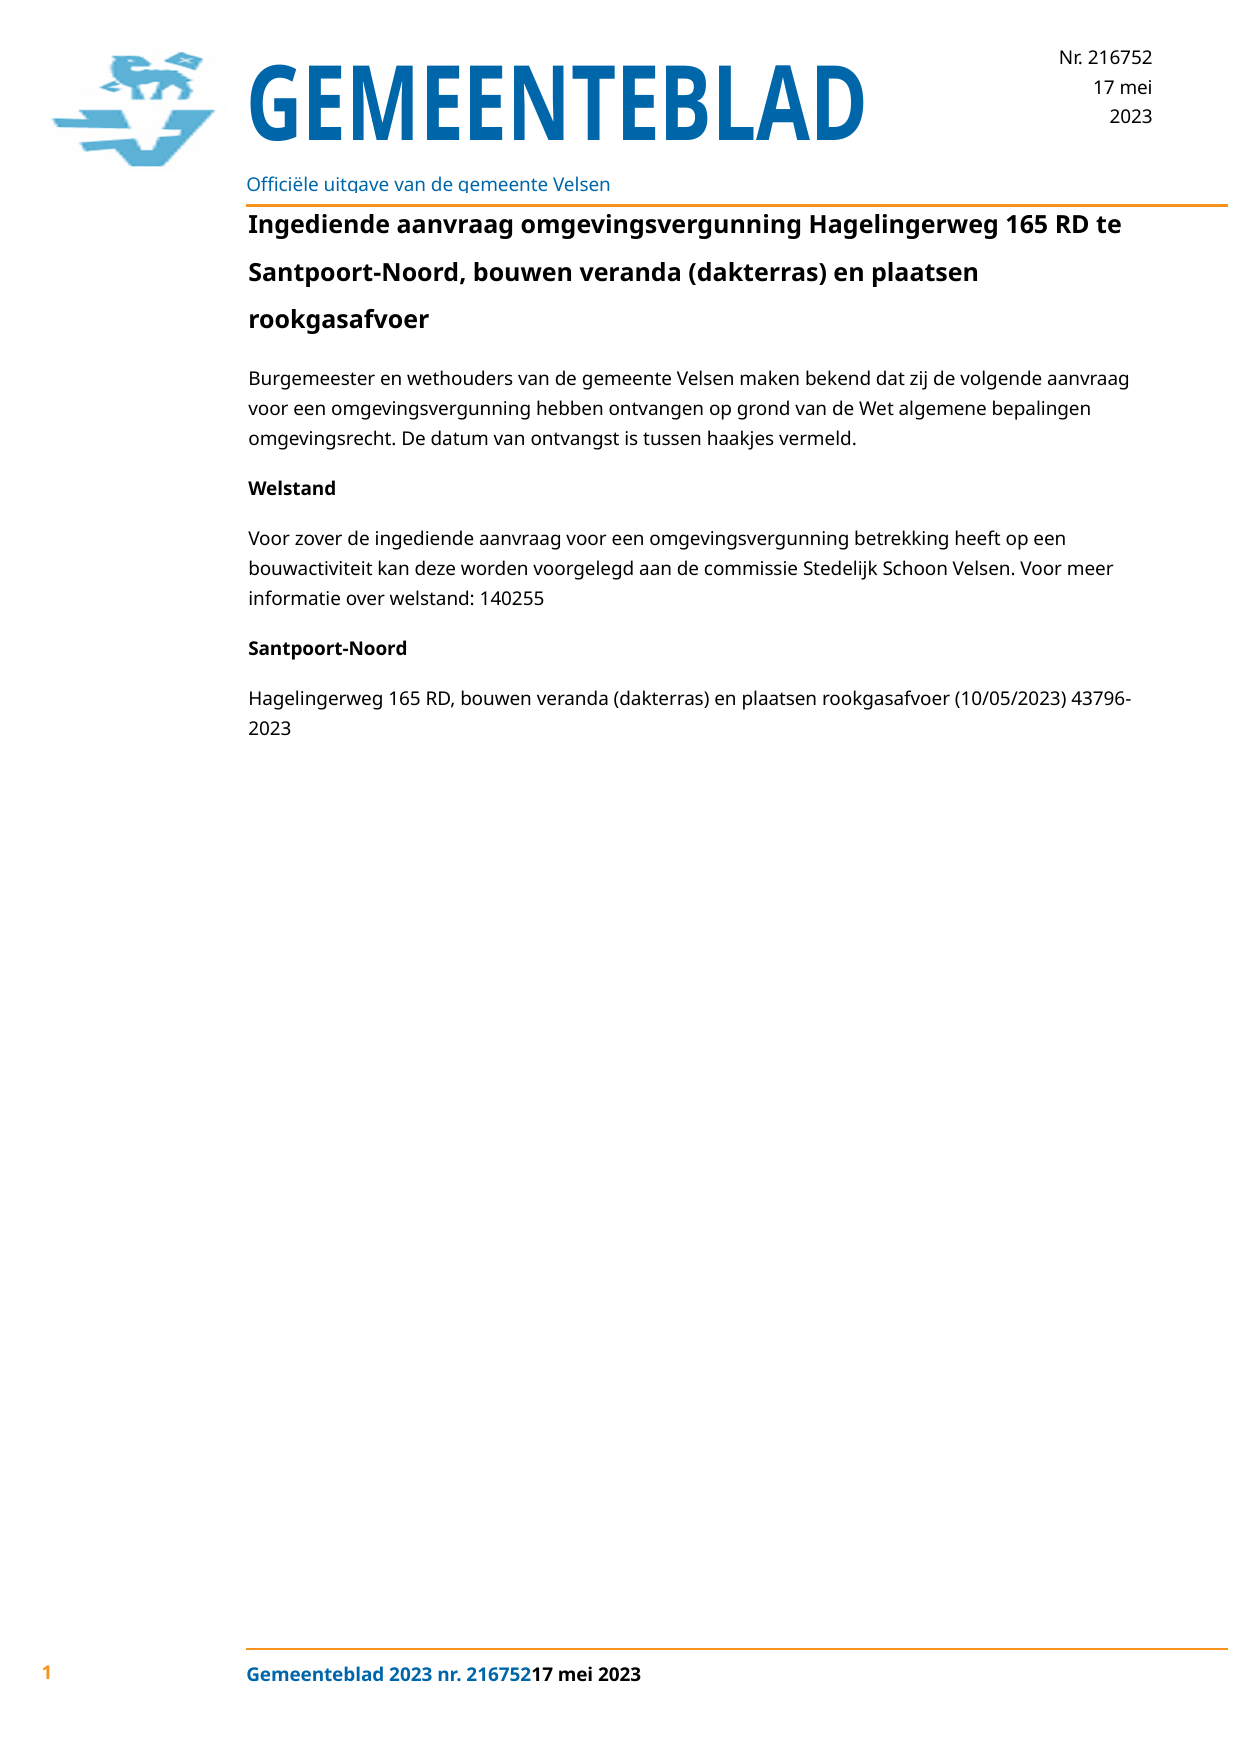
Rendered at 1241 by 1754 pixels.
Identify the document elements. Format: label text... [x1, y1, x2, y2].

picture [41, 47, 231, 172]
text Ingediende aanvraag omgevingsvergunning Hagelingerweg 165 RD te Santpoort-Noord, bouwen veranda (dakterras) en plaatsen rookgasafvoer [248, 207, 1152, 336]
text Voor zover de ingediende aanvraag voor een omgevingsvergunning betrekking heeft op een bouwactiviteit kan deze worden voorgelegd aan de commissie Stedelijk Schoon Velsen. Voor meer informatie over welstand: 140255 [248, 526, 1152, 610]
text Welstand [248, 475, 1152, 501]
text Hagelingerweg 165 RD, bouwen veranda (dakterras) en plaatsen rookgasafvoer (10/05/2023) 43796-2023 [248, 686, 1152, 741]
text Burgemeester en wethouders van de gemeente Velsen maken bekend dat zij de volgende aanvraag voor een omgevingsvergunning hebben ontvangen op grond van de Wet algemene bepalingen omgevingsrecht. De datum van ontvangst is tussen haakjes vermeld. [248, 366, 1152, 450]
text Santpoort-Noord [248, 635, 1152, 661]
